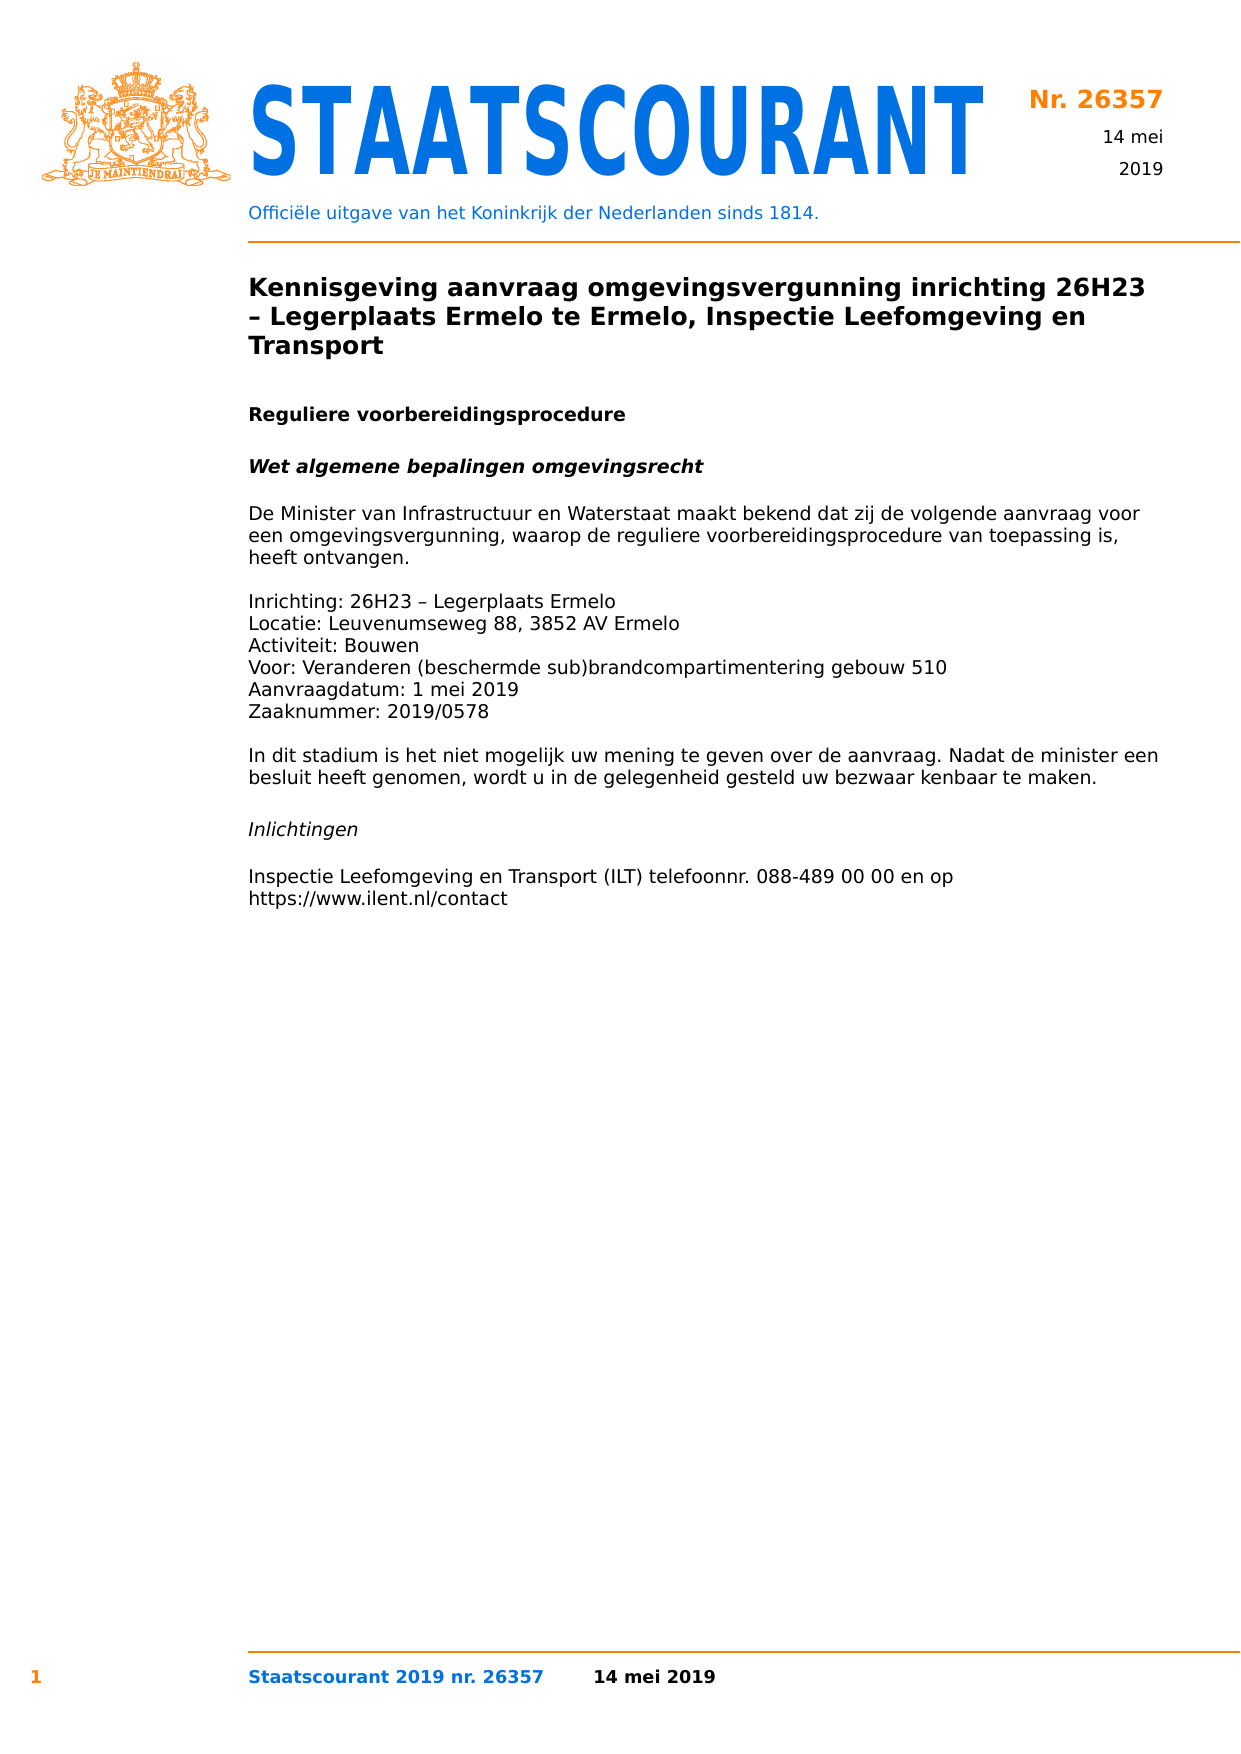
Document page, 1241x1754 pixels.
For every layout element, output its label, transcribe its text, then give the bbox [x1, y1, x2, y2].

text Aanvraagdatum: 1 mei 2019 [248, 679, 1163, 701]
table_cell 2019 [998, 153, 1240, 203]
table_cell 14 mei [998, 121, 1240, 153]
text In dit stadium is het niet mogelijk uw mening te geven over de aanvraag. Nadat de minister een besluit heeft genomen, wordt u in de gelegenheid gesteld uw bezwaar kenbaar te maken. [248, 745, 1163, 789]
subtitle Inlichtingen [248, 819, 1163, 841]
text Voor: Veranderen (beschermde sub)brandcompartimentering gebouw 510 [248, 657, 1163, 679]
text Zaaknummer: 2019/0578 [248, 701, 1163, 723]
table_header [25, 62, 248, 241]
text Inspectie Leefomgeving en Transport (ILT) telefoonnr. 088-489 00 00 en op https://www.ilent.nl/contact [248, 866, 1163, 910]
text Inrichting: 26H23 – Legerplaats Ermelo [248, 591, 1163, 613]
subtitle Kennisgeving aanvraag omgevingsvergunning inrichting 26H23 – Legerplaats Ermelo te Ermelo, Inspectie Leefomgeving en Transport [248, 273, 1163, 361]
text Locatie: Leuvenumseweg 88, 3852 AV Ermelo [248, 613, 1163, 635]
table_header STAATSCOURANT [248, 62, 998, 203]
subtitle Wet algemene bepalingen omgevingsrecht [248, 456, 1163, 478]
text Activiteit: Bouwen [248, 635, 1163, 657]
picture [41, 62, 231, 186]
text De Minister van Infrastructuur en Waterstaat maakt bekend dat zij de volgende aanvraag voor een omgevingsvergunning, waarop de reguliere voorbereidingsprocedure van toepassing is, heeft ontvangen. [248, 503, 1163, 569]
subtitle Reguliere voorbereidingsprocedure [248, 404, 1163, 426]
table_cell Officiële uitgave van het Koninkrijk der Nederlanden sinds 1814. [248, 203, 1240, 241]
table_header Nr. 26357 [998, 62, 1240, 121]
